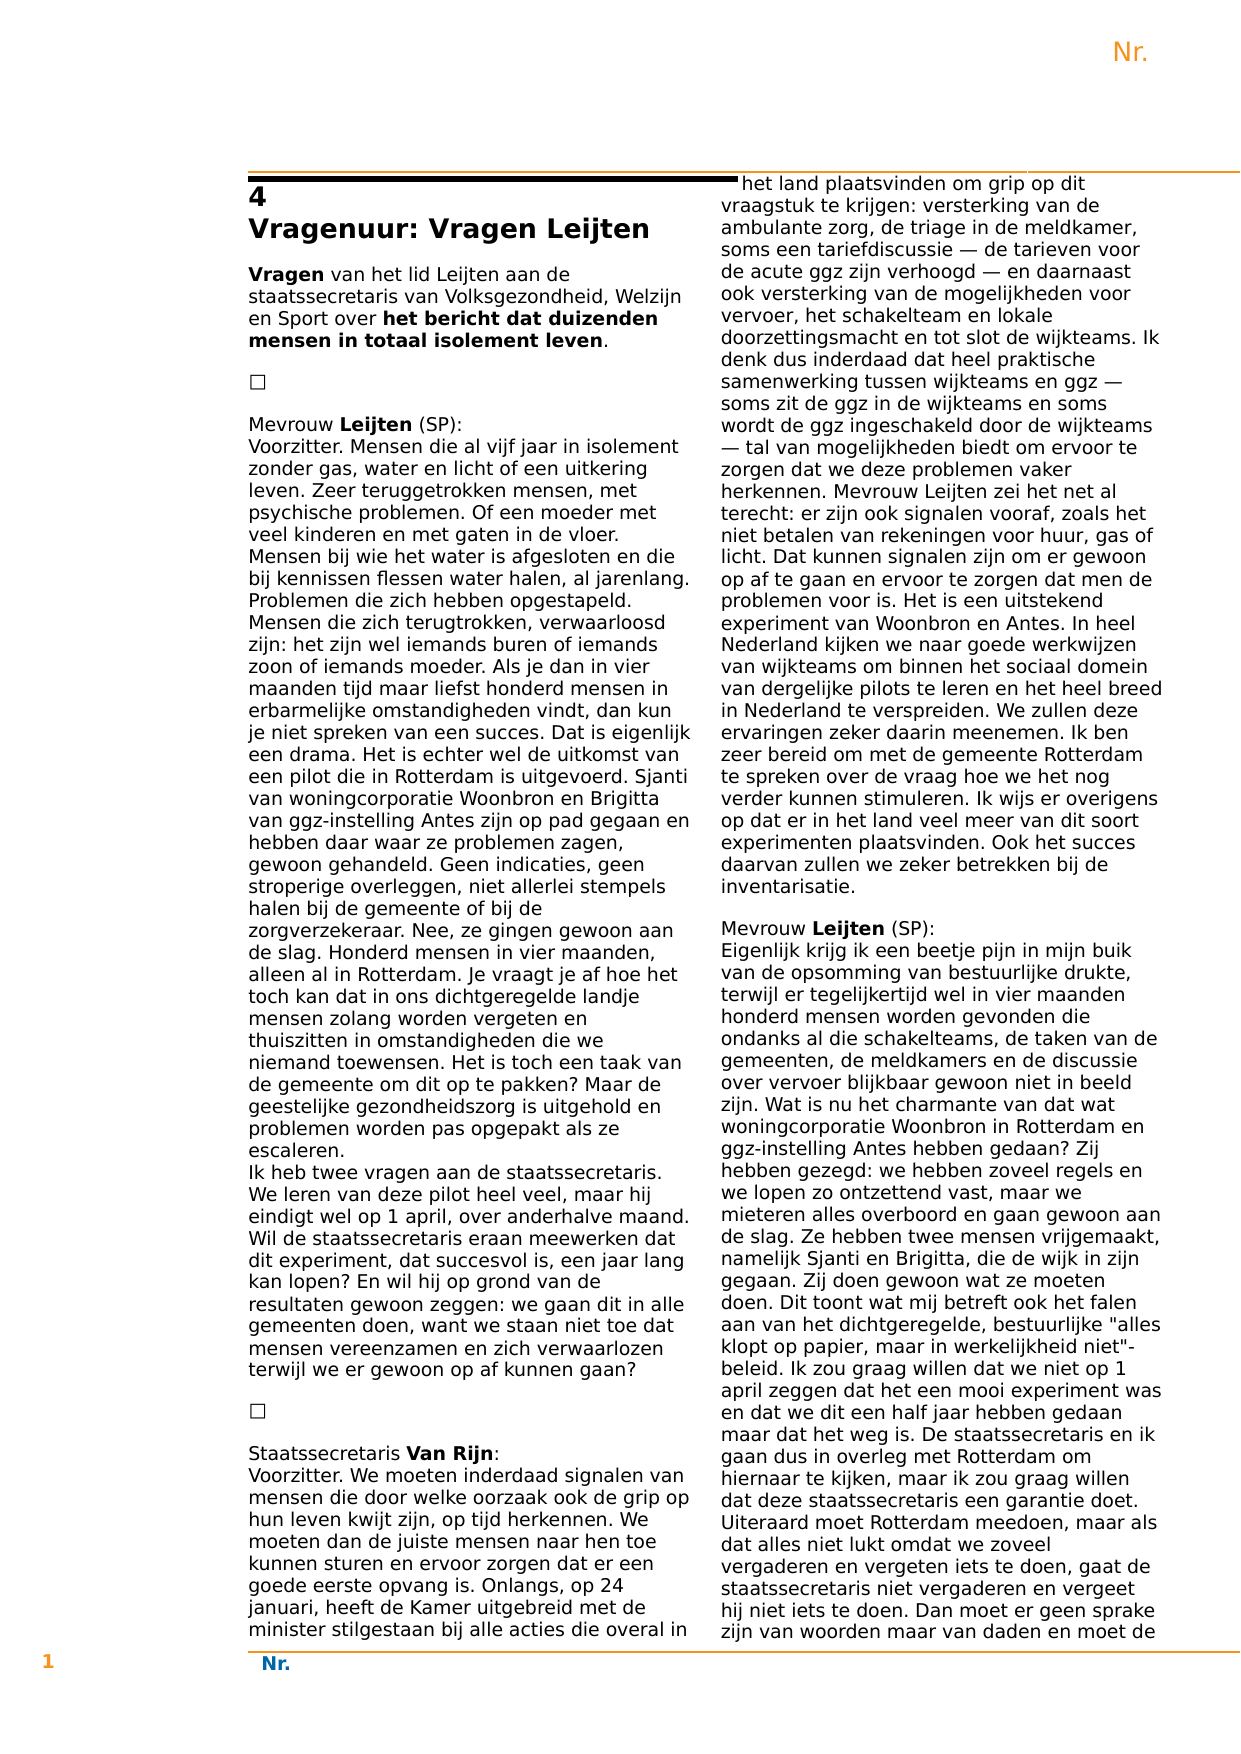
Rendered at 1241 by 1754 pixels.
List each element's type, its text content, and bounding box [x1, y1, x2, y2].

text Vragen van het lid Leijten aan de staatssecretaris van Volksgezondheid, Welzijn en Sport over het bericht dat duizenden mensen in totaal isolement leven. [248, 264, 691, 352]
text Eigenlijk krijg ik een beetje pijn in mijn buik van de opsomming van bestuurlijke drukte, terwijl er tegelijkertijd wel in vier maanden honderd mensen worden gevonden die ondanks al die schakelteams, de taken van de gemeenten, de meldkamers en de discussie over vervoer blijkbaar gewoon niet in beeld zijn. Wat is nu het charmante van dat wat woningcorporatie Woonbron in Rotterdam en ggz-instelling Antes hebben gedaan? Zij hebben gezegd: we hebben zoveel regels en we lopen zo ontzettend vast, maar we mieteren alles overboord en gaan gewoon aan de slag. Ze hebben twee mensen vrijgemaakt, namelijk Sjanti en Brigitta, die de wijk in zijn gegaan. Zij doen gewoon wat ze moeten doen. Dit toont wat mij betreft ook het falen aan van het dichtgeregelde, bestuurlijke "alles klopt op papier, maar in werkelijkheid niet"-beleid. Ik zou graag willen dat we niet op 1 april zeggen dat het een mooi experiment was en dat we dit een half jaar hebben gedaan maar dat het weg is. De staatssecretaris en ik gaan dus in overleg met Rotterdam om hiernaar te kijken, maar ik zou graag willen dat deze staatssecretaris een garantie doet. Uiteraard moet Rotterdam meedoen, maar als dat alles niet lukt omdat we zoveel vergaderen en vergeten iets te doen, gaat de staatssecretaris niet vergaderen en vergeet hij niet iets te doen. Dan moet er geen sprake zijn van woorden maar van daden en moet de [721, 940, 1163, 1643]
text ⬜ [248, 372, 691, 394]
text Voorzitter. We moeten inderdaad signalen van mensen die door welke oorzaak ook de grip op hun leven kwijt zijn, op tijd herkennen. We moeten dan de juiste mensen naar hen toe kunnen sturen en ervoor zorgen dat er een goede eerste opvang is. Onlangs, op 24 januari, heeft de Kamer uitgebreid met de minister stilgestaan bij alle acties die overal in [248, 1465, 691, 1641]
text ⬜ [248, 1401, 691, 1423]
title 4 Vragenuur: Vragen Leijten [248, 182, 691, 244]
text Ik heb twee vragen aan de staatssecretaris. We leren van deze pilot heel veel, maar hij eindigt wel op 1 april, over anderhalve maand. Wil de staatssecretaris eraan meewerken dat dit experiment, dat succesvol is, een jaar lang kan lopen? En wil hij op grond van de resultaten gewoon zeggen: we gaan dit in alle gemeenten doen, want we staan niet toe dat mensen vereenzamen en zich verwaarlozen terwijl we er gewoon op af kunnen gaan? [248, 1162, 691, 1381]
text Staatssecretaris Van Rijn: [248, 1443, 691, 1465]
text Mevrouw Leijten (SP): [248, 414, 691, 436]
text Mevrouw Leijten (SP): [721, 918, 1163, 940]
text het land plaatsvinden om grip op dit vraagstuk te krijgen: versterking van de ambulante zorg, de triage in de meldkamer, soms een tariefdiscussie — de tarieven voor de acute ggz zijn verhoogd — en daarnaast ook versterking van de mogelijkheden voor vervoer, het schakelteam en lokale doorzettingsmacht en tot slot de wijkteams. Ik denk dus inderdaad dat heel praktische samenwerking tussen wijkteams en ggz — soms zit de ggz in de wijkteams en soms wordt de ggz ingeschakeld door de wijkteams — tal van mogelijkheden biedt om ervoor te zorgen dat we deze problemen vaker herkennen. Mevrouw Leijten zei het net al terecht: er zijn ook signalen vooraf, zoals het niet betalen van rekeningen voor huur, gas of licht. Dat kunnen signalen zijn om er gewoon op af te gaan en ervoor te zorgen dat men de problemen voor is. Het is een uitstekend experiment van Woonbron en Antes. In heel Nederland kijken we naar goede werkwijzen van wijkteams om binnen het sociaal domein van dergelijke pilots te leren en het heel breed in Nederland te verspreiden. We zullen deze ervaringen zeker daarin meenemen. Ik ben zeer bereid om met de gemeente Rotterdam te spreken over de vraag hoe we het nog verder kunnen stimuleren. Ik wijs er overigens op dat er in het land veel meer van dit soort experimenten plaatsvinden. Ook het succes daarvan zullen we zeker betrekken bij de inventarisatie. [721, 173, 1163, 898]
text Voorzitter. Mensen die al vijf jaar in isolement zonder gas, water en licht of een uitkering leven. Zeer teruggetrokken mensen, met psychische problemen. Of een moeder met veel kinderen en met gaten in de vloer. Mensen bij wie het water is afgesloten en die bij kennissen flessen water halen, al jarenlang. Problemen die zich hebben opgestapeld. Mensen die zich terugtrokken, verwaarloosd zijn: het zijn wel iemands buren of iemands zoon of iemands moeder. Als je dan in vier maanden tijd maar liefst honderd mensen in erbarmelijke omstandigheden vindt, dan kun je niet spreken van een succes. Dat is eigenlijk een drama. Het is echter wel de uitkomst van een pilot die in Rotterdam is uitgevoerd. Sjanti van woningcorporatie Woonbron en Brigitta van ggz-instelling Antes zijn op pad gegaan en hebben daar waar ze problemen zagen, gewoon gehandeld. Geen indicaties, geen stroperige overleggen, niet allerlei stempels halen bij de gemeente of bij de zorgverzekeraar. Nee, ze gingen gewoon aan de slag. Honderd mensen in vier maanden, alleen al in Rotterdam. Je vraagt je af hoe het toch kan dat in ons dichtgeregelde landje mensen zolang worden vergeten en thuiszitten in omstandigheden die we niemand toewensen. Het is toch een taak van de gemeente om dit op te pakken? Maar de geestelijke gezondheidszorg is uitgehold en problemen worden pas opgepakt als ze escaleren. [248, 436, 691, 1162]
